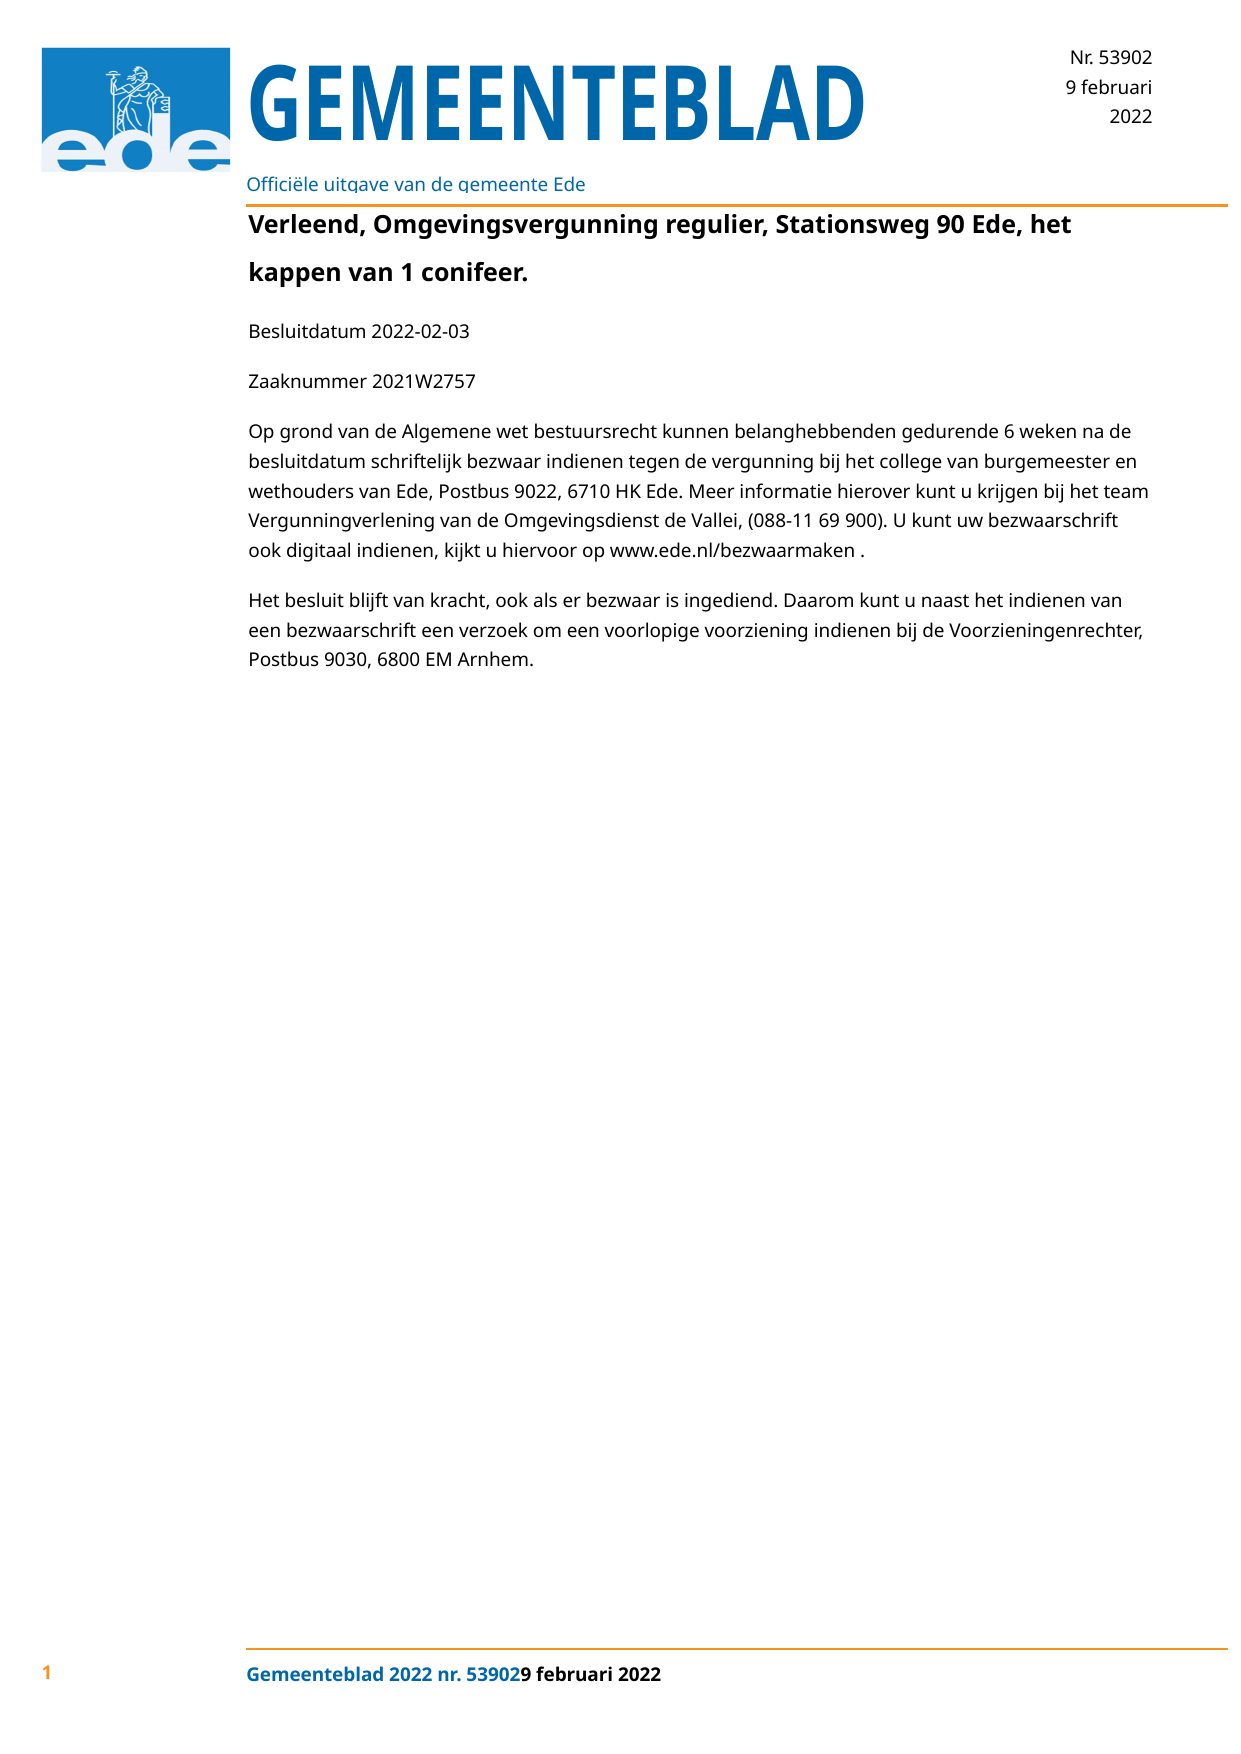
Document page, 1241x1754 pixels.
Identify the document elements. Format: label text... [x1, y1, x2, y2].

text Verleend, Omgevingsvergunning regulier, Stationsweg 90 Ede, het kappen van 1 conifeer. [248, 207, 1152, 288]
text Op grond van de Algemene wet bestuursrecht kunnen belanghebbenden gedurende 6 weken na de besluitdatum schriftelijk bezwaar indienen tegen de vergunning bij het college van burgemeester en wethouders van Ede, Postbus 9022, 6710 HK Ede. Meer informatie hierover kunt u krijgen bij het team Vergunningverlening van de Omgevingsdienst de Vallei, (088-11 69 900). U kunt uw bezwaarschrift ook digitaal indienen, kijkt u hiervoor op www.ede.nl/bezwaarmaken . [248, 419, 1152, 563]
text Het besluit blijft van kracht, ook als er bezwaar is ingediend. Daarom kunt u naast het indienen van een bezwaarschrift een verzoek om een voorlopige voorziening indienen bij de Voorzieningenrechter, Postbus 9030, 6800 EM Arnhem. [248, 587, 1152, 672]
text Besluitdatum 2022-02-03 [248, 318, 1152, 344]
picture [41, 47, 231, 172]
text Zaaknummer 2021W2757 [248, 368, 1152, 394]
